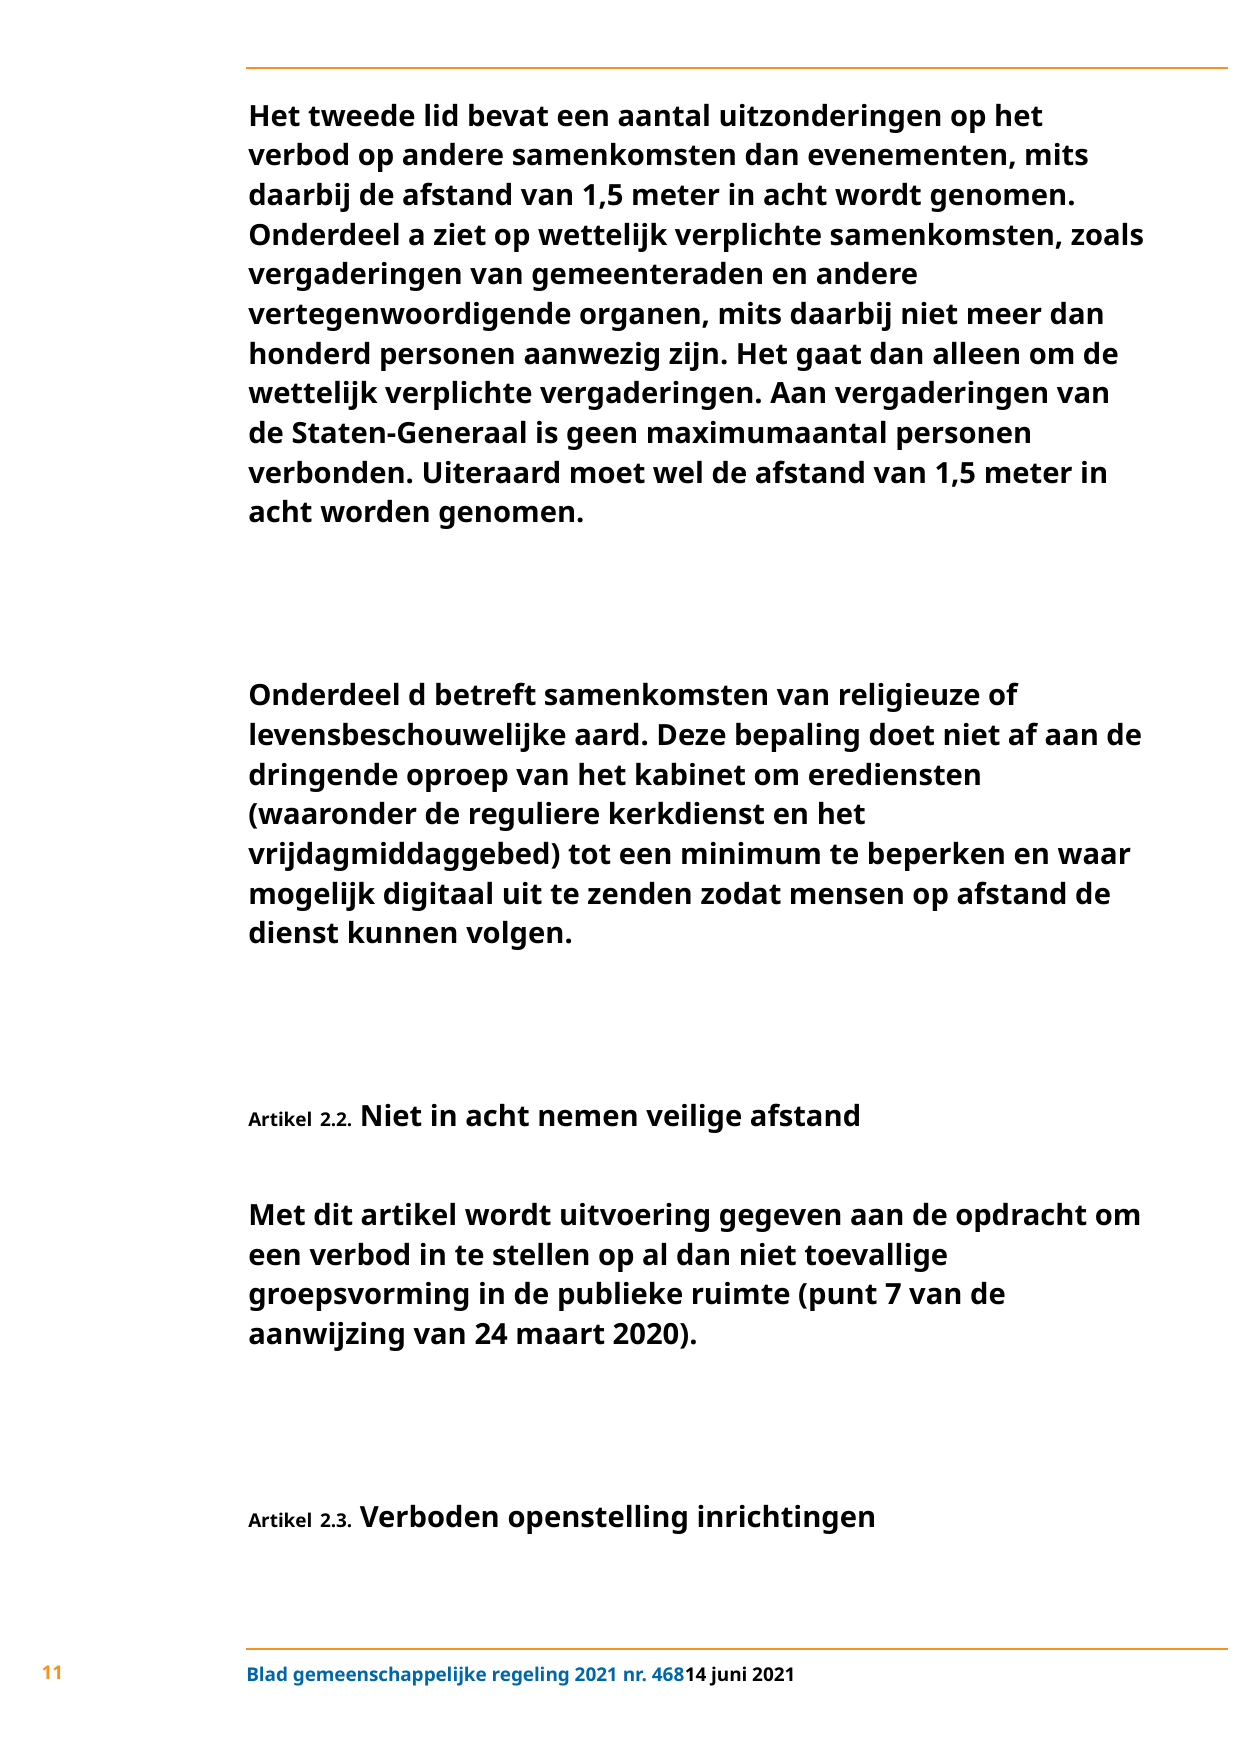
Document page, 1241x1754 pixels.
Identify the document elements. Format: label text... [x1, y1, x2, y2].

text Onderdeel d betreft samenkomsten van religieuze of levensbeschouwelijke aard. Deze bepaling doet niet af aan de dringende oproep van het kabinet om erediensten (waaronder de reguliere kerkdienst en het vrijdagmiddaggebed) tot een minimum te beperken en waar mogelijk digitaal uit te zenden zodat mensen op afstand de dienst kunnen volgen. [248, 674, 1152, 952]
picture [41, 47, 231, 172]
text Artikel 2.3. Verboden openstelling inrichtingen [248, 1496, 1152, 1536]
text Het tweede lid bevat een aantal uitzonderingen op het verbod op andere samenkomsten dan evenementen, mits daarbij de afstand van 1,5 meter in acht wordt genomen. Onderdeel a ziet op wettelijk verplichte samenkomsten, zoals vergaderingen van gemeenteraden en andere vertegenwoordigende organen, mits daarbij niet meer dan honderd personen aanwezig zijn. Het gaat dan alleen om de wettelijk verplichte vergaderingen. Aan vergaderingen van de Staten-Generaal is geen maximumaantal personen verbonden. Uiteraard moet wel de afstand van 1,5 meter in acht worden genomen. [248, 95, 1152, 531]
text Artikel 2.2. Niet in acht nemen veilige afstand [248, 1096, 1152, 1135]
text Met dit artikel wordt uitvoering gegeven aan de opdracht om een verbod in te stellen op al dan niet toevallige groepsvorming in de publieke ruimte (punt 7 van de aanwijzing van 24 maart 2020). [248, 1194, 1152, 1353]
